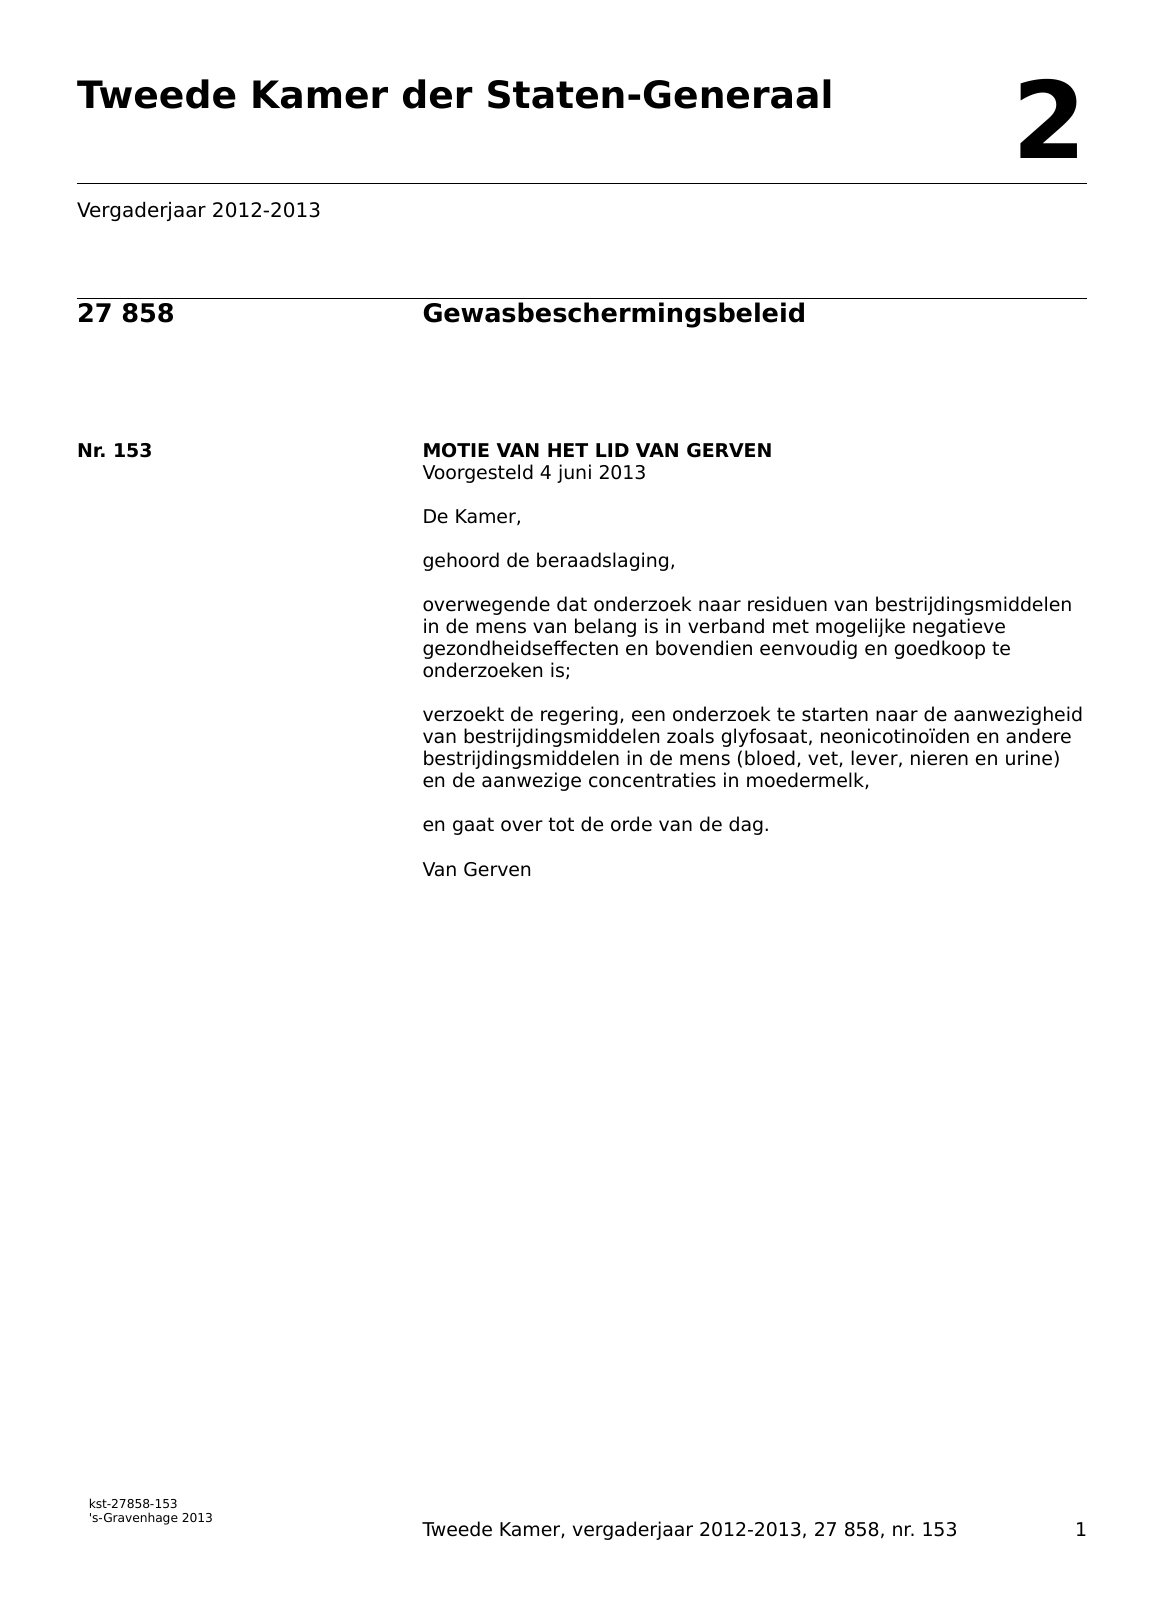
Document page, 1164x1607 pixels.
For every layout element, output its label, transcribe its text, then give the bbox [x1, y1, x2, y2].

text en gaat over tot de orde van de dag. [422, 814, 1087, 836]
text De Kamer, [422, 506, 1087, 528]
table_cell Vergaderjaar 2012-2013 [77, 184, 1087, 298]
text verzoekt de regering, een onderzoek te starten naar de aanwezigheid van bestrijdingsmiddelen zoals glyfosaat, neonicotinoïden en andere bestrijdingsmiddelen in de mens (bloed, vet, lever, nieren en urine) en de aanwezige concentraties in moedermelk, [422, 704, 1087, 792]
text Van Gerven [422, 858, 1087, 881]
table_header 2 [886, 59, 1087, 183]
text overwegende dat onderzoek naar residuen van bestrijdingsmiddelen in de mens van belang is in verband met mogelijke negatieve gezondheidseffecten en bovendien eenvoudig en goedkoop te onderzoeken is; [422, 594, 1087, 682]
text kst-27858-153 [88, 1497, 323, 1511]
subtitle 27 858 Gewasbeschermingsbeleid [77, 299, 1087, 329]
text gehoord de beraadslaging, [422, 550, 1087, 572]
subtitle Nr. 153 MOTIE VAN HET LID VAN GERVEN [77, 440, 1087, 462]
text Voorgesteld 4 juni 2013 [422, 462, 1087, 484]
table_header Tweede Kamer der Staten-Generaal [77, 59, 886, 183]
text 's-Gravenhage 2013 [88, 1511, 323, 1525]
